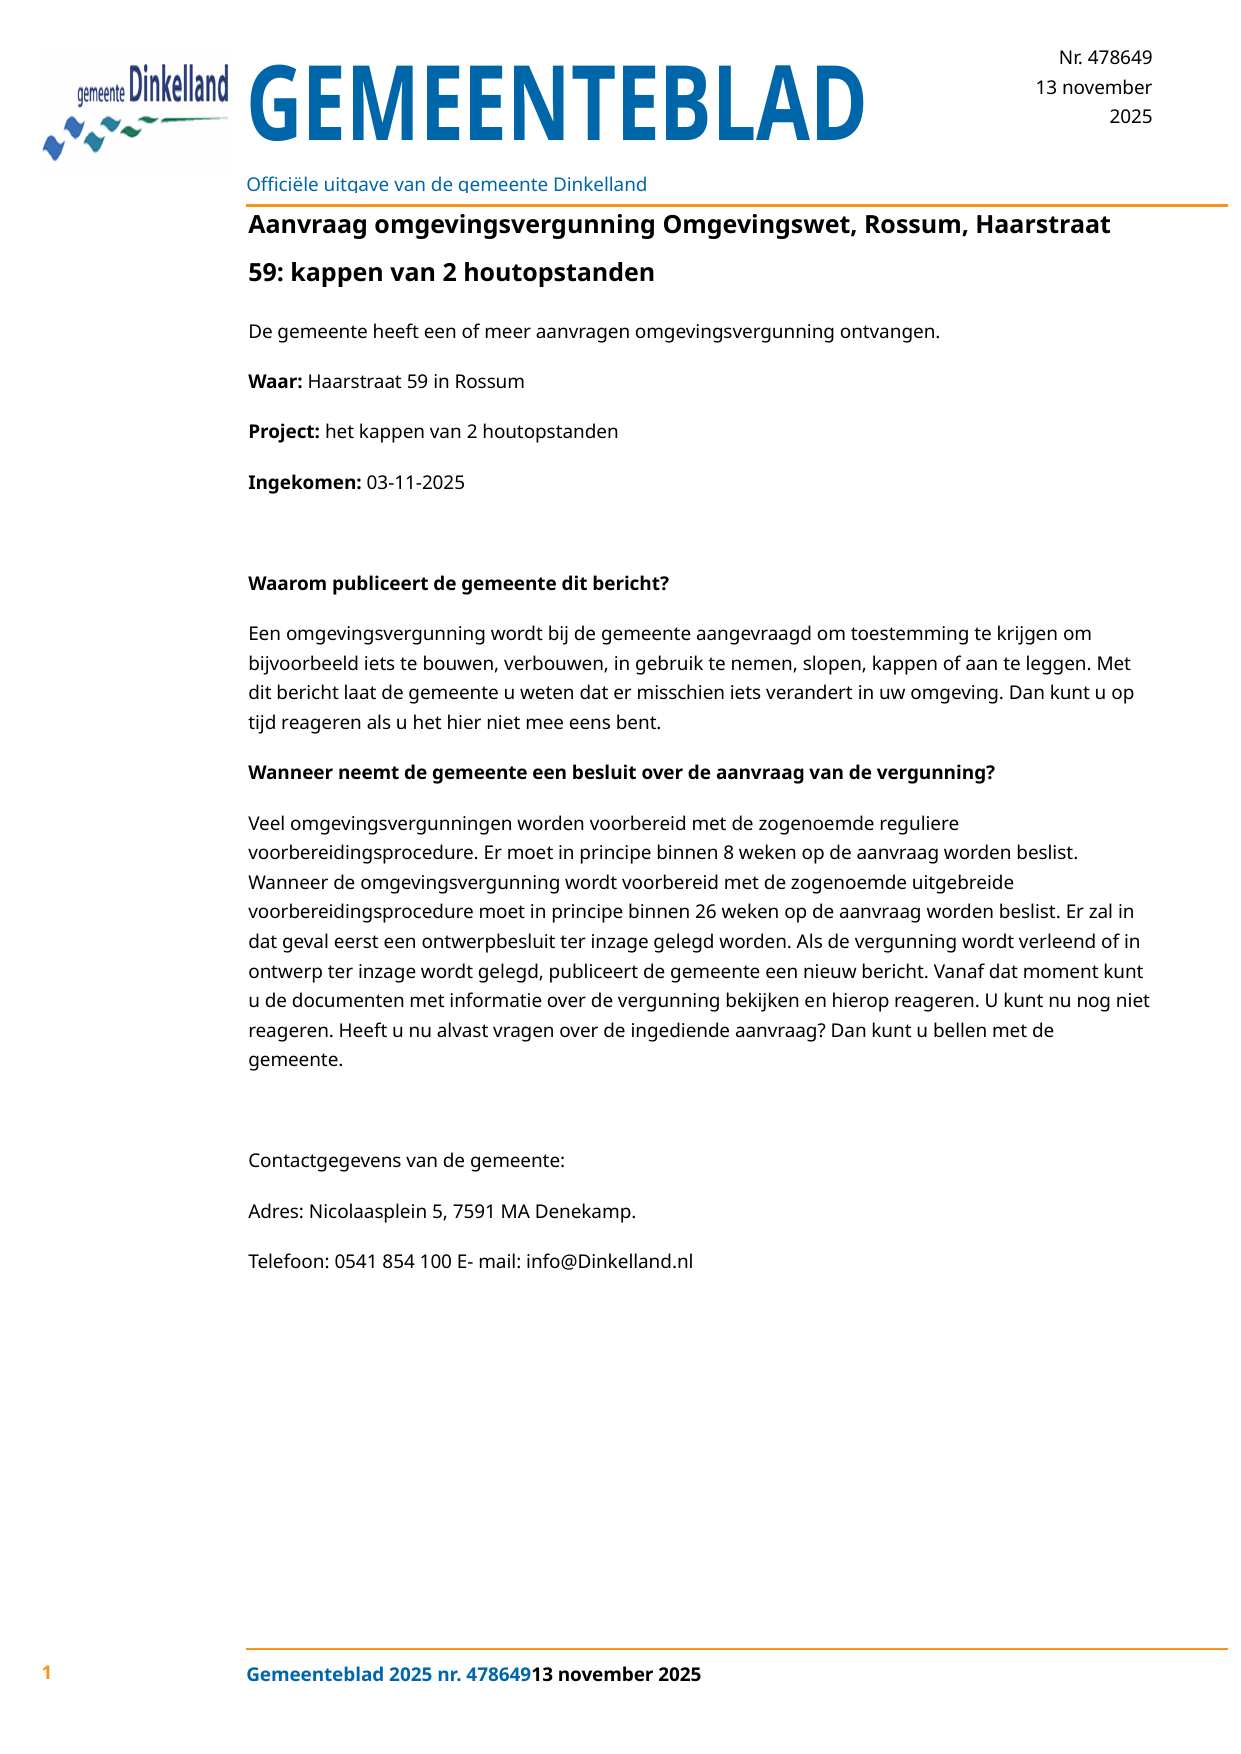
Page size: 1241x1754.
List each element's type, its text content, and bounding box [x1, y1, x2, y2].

text Project: het kappen van 2 houtopstanden [248, 419, 1152, 444]
text Een omgevingsvergunning wordt bij de gemeente aangevraagd om toestemming te krijgen om bijvoorbeeld iets te bouwen, verbouwen, in gebruik te nemen, slopen, kappen of aan te leggen. Met dit bericht laat de gemeente u weten dat er misschien iets verandert in uw omgeving. Dan kunt u op tijd reageren als u het hier niet mee eens bent. [248, 620, 1152, 735]
text De gemeente heeft een of meer aanvragen omgevingsvergunning ontvangen. [248, 318, 1152, 344]
text Contactgegevens van de gemeente: [248, 1147, 1152, 1173]
text Waarom publiceert de gemeente dit bericht? [248, 570, 1152, 596]
text Adres: Nicolaasplein 5, 7591 MA Denekamp. [248, 1198, 1152, 1224]
text Aanvraag omgevingsvergunning Omgevingswet, Rossum, Haarstraat 59: kappen van 2 houtopstanden [248, 207, 1152, 288]
picture [41, 47, 231, 172]
text Telefoon: 0541 854 100 E- mail: info@Dinkelland.nl [248, 1248, 1152, 1274]
text Ingekomen: 03-11-2025 [248, 469, 1152, 495]
text Wanneer neemt de gemeente een besluit over de aanvraag van de vergunning? [248, 759, 1152, 785]
text Waar: Haarstraat 59 in Rossum [248, 368, 1152, 394]
text Veel omgevingsvergunningen worden voorbereid met de zogenoemde reguliere voorbereidingsprocedure. Er moet in principe binnen 8 weken op de aanvraag worden beslist. Wanneer de omgevingsvergunning wordt voorbereid met de zogenoemde uitgebreide voorbereidingsprocedure moet in principe binnen 26 weken op de aanvraag worden beslist. Er zal in dat geval eerst een ontwerpbesluit ter inzage gelegd worden. Als de vergunning wordt verleend of in ontwerp ter inzage wordt gelegd, publiceert de gemeente een nieuw bericht. Vanaf dat moment kunt u de documenten met informatie over de vergunning bekijken en hierop reageren. U kunt nu nog niet reageren. Heeft u nu alvast vragen over de ingediende aanvraag? Dan kunt u bellen met de gemeente. [248, 810, 1152, 1072]
